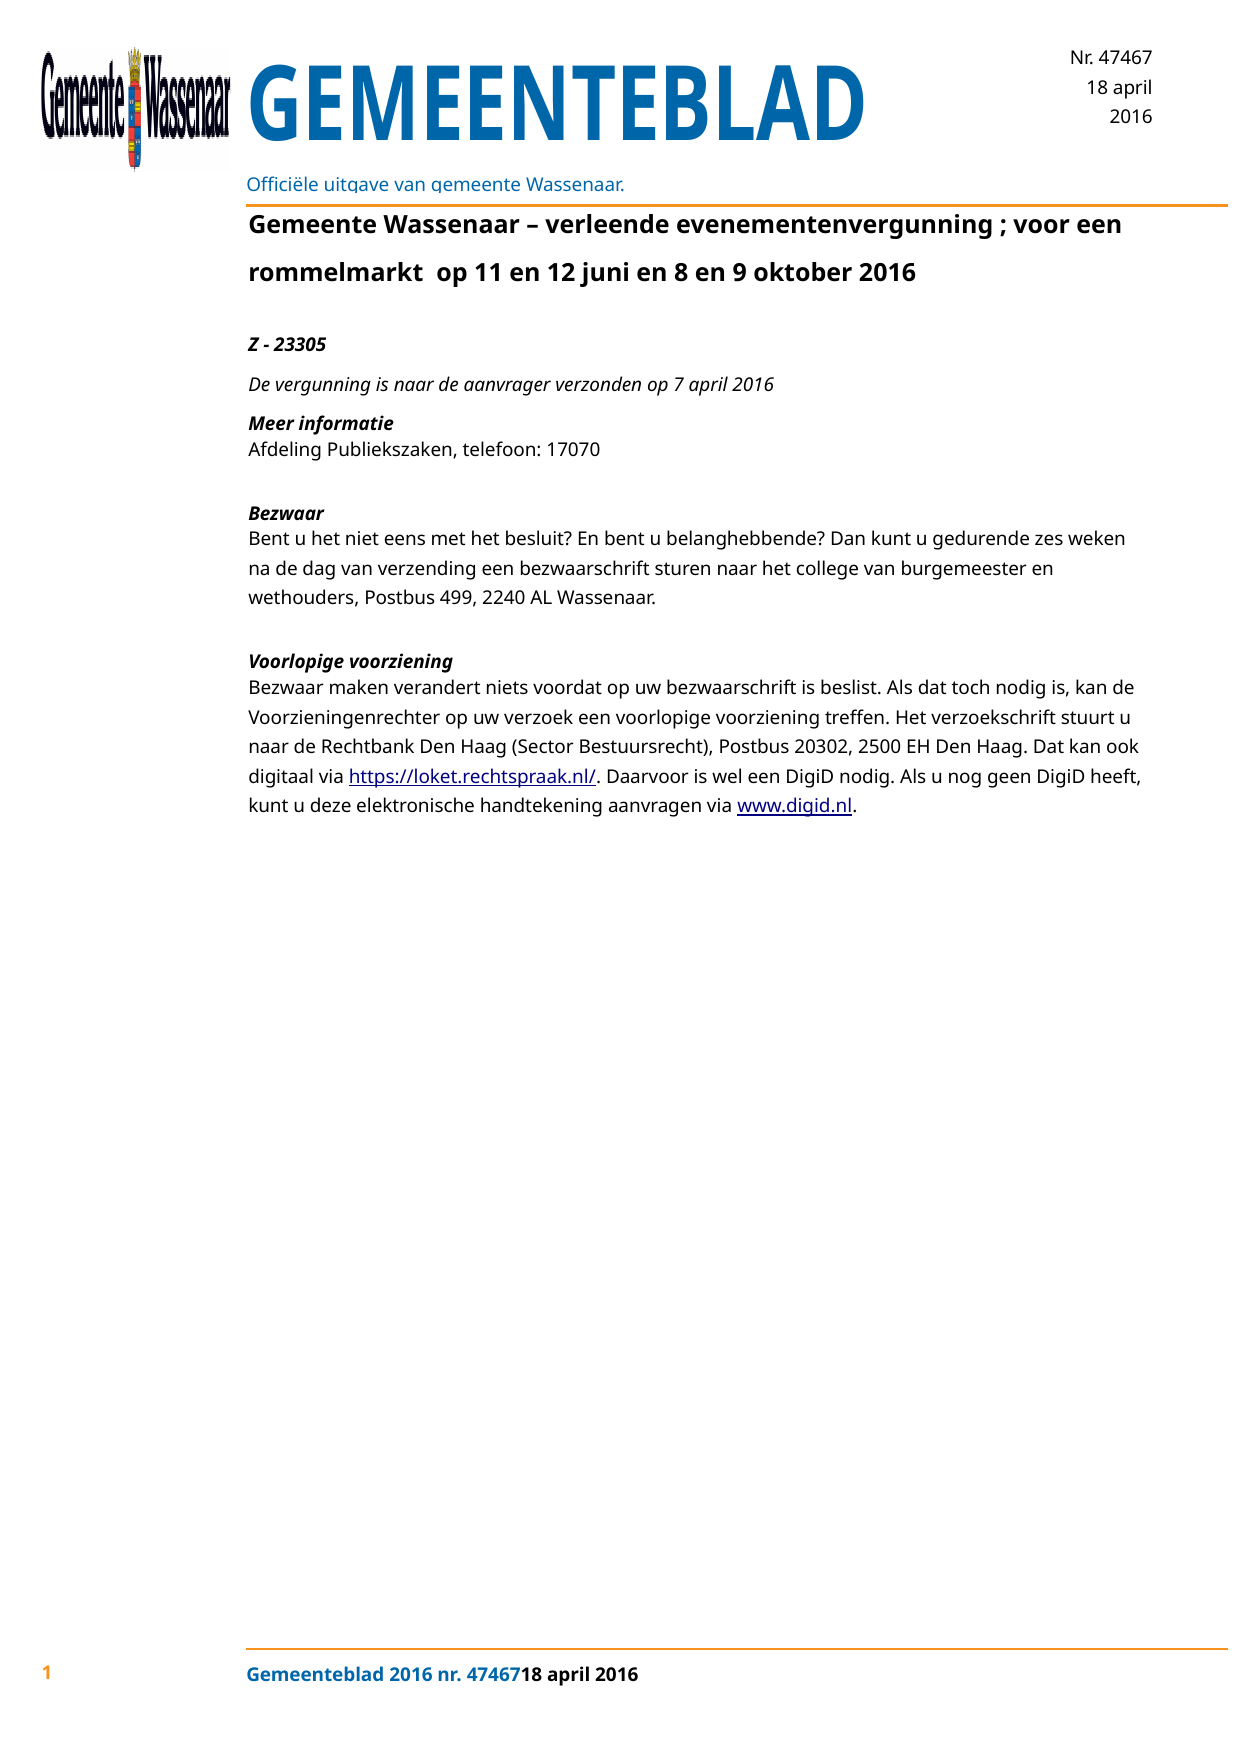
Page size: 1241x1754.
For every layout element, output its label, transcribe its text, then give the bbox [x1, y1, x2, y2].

text Voorlopige voorziening [248, 648, 1152, 674]
text Afdeling Publiekszaken, telefoon: 17070 [248, 436, 1152, 461]
text Bent u het niet eens met het besluit? En bent u belanghebbende? Dan kunt u gedurende zes weken na de dag van verzending een bezwaarschrift sturen naar het college van burgemeester en wethouders, Postbus 499, 2240 AL Wassenaar. [248, 525, 1152, 610]
picture [41, 47, 231, 172]
text Bezwaar maken verandert niets voordat op uw bezwaarschrift is beslist. Als dat toch nodig is, kan de Voorzieningenrechter op uw verzoek een voorlopige voorziening treffen. Het verzoekschrift stuurt u naar de Rechtbank Den Haag (Sector Bestuursrecht), Postbus 20302, 2500 EH Den Haag. Dat kan ook digitaal via https://loket.rechtspraak.nl/. Daarvoor is wel een DigiD nodig. Als u nog geen DigiD heeft, kunt u deze elektronische handtekening aanvragen via www.digid.nl. [248, 674, 1152, 818]
text Z - 23305 [248, 331, 1152, 357]
text Bezwaar [248, 500, 1152, 525]
text Meer informatie [248, 410, 1152, 436]
text De vergunning is naar de aanvrager verzonden op 7 april 2016 [248, 371, 1152, 396]
text Gemeente Wassenaar – verleende evenementenvergunning ; voor een rommelmarkt op 11 en 12 juni en 8 en 9 oktober 2016 [248, 207, 1152, 288]
